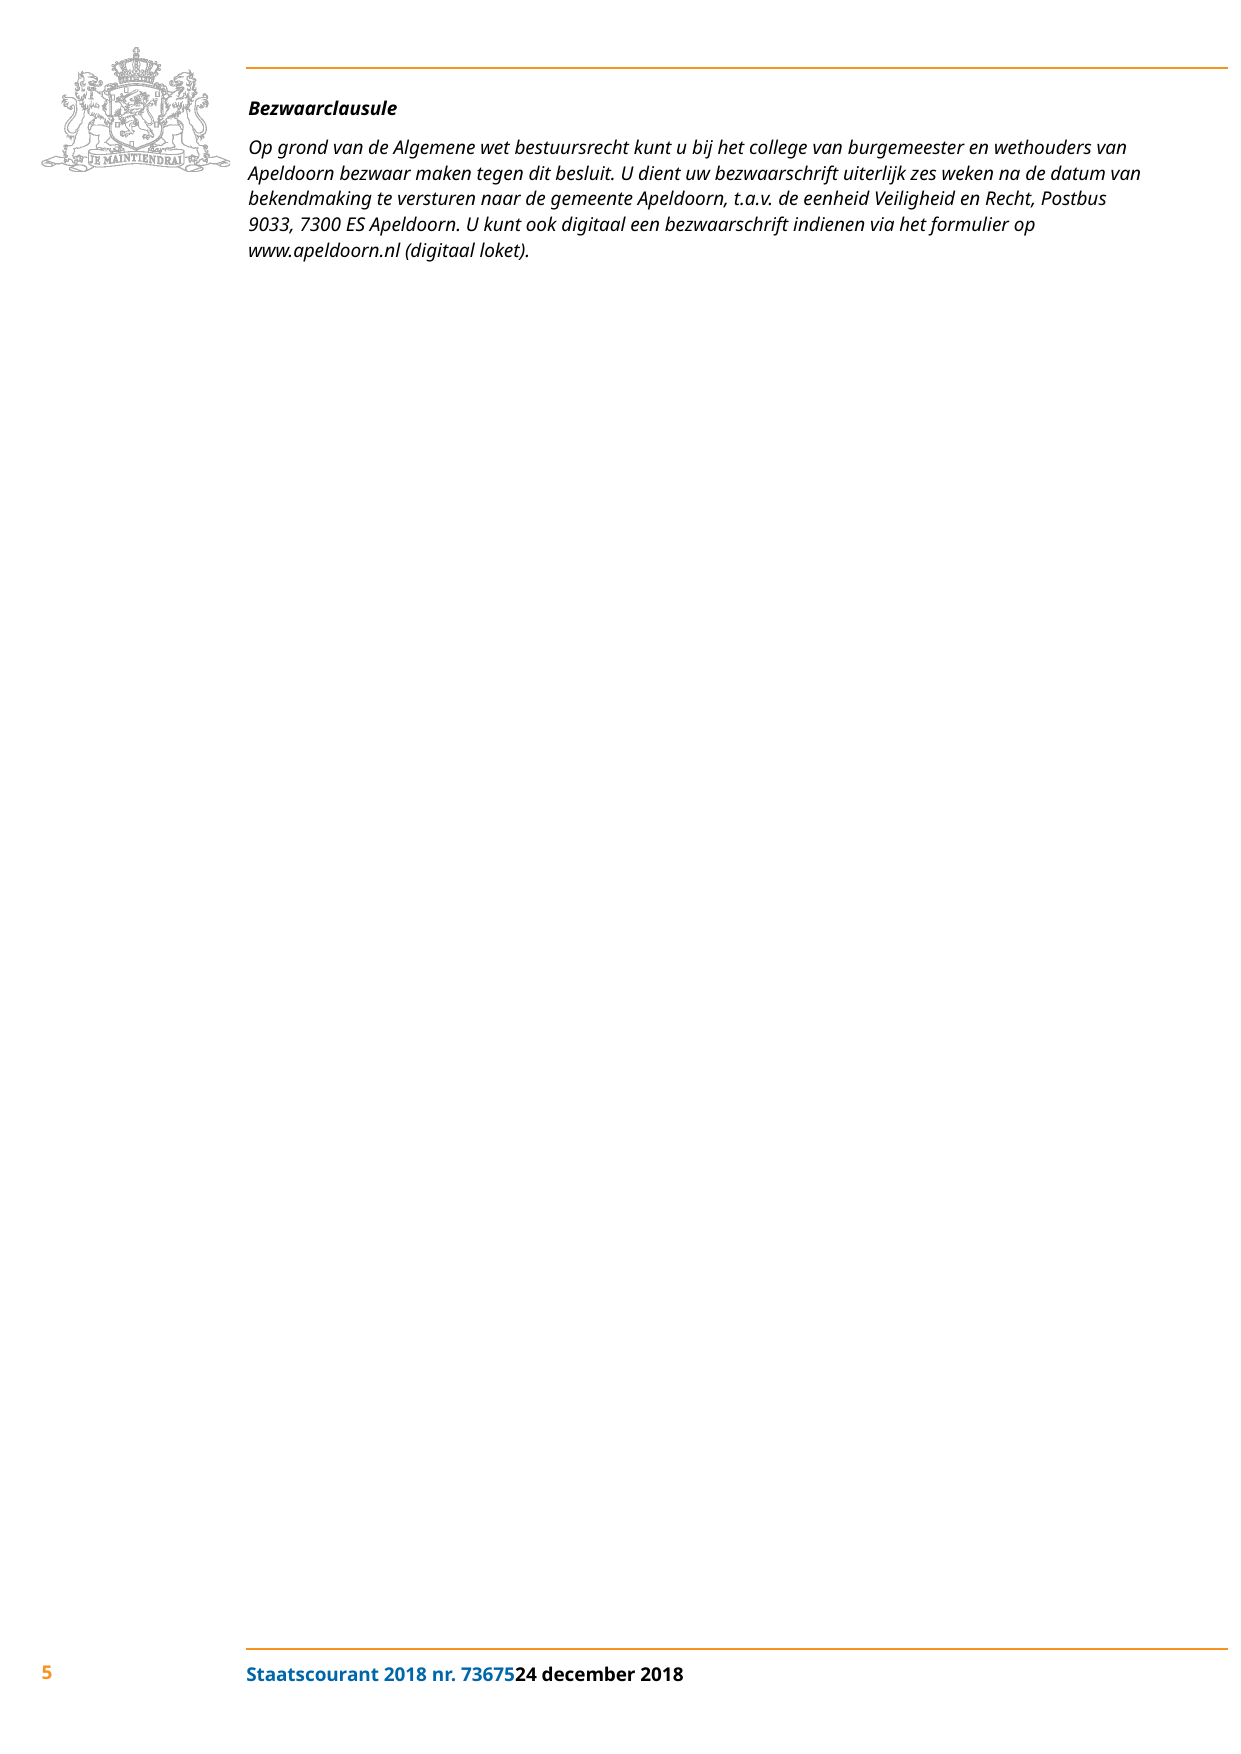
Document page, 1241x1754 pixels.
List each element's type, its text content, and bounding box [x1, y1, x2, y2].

picture [41, 47, 231, 172]
text Bezwaarclausule [248, 95, 1152, 121]
text Op grond van de Algemene wet bestuursrecht kunt u bij het college van burgemeester en wethouders van Apeldoorn bezwaar maken tegen dit besluit. U dient uw bezwaarschrift uiterlijk zes weken na de datum van bekendmaking te versturen naar de gemeente Apeldoorn, t.a.v. de eenheid Veiligheid en Recht, Postbus 9033, 7300 ES Apeldoorn. U kunt ook digitaal een bezwaarschrift indienen via het formulier op www.apeldoorn.nl (digitaal loket). [248, 134, 1152, 263]
